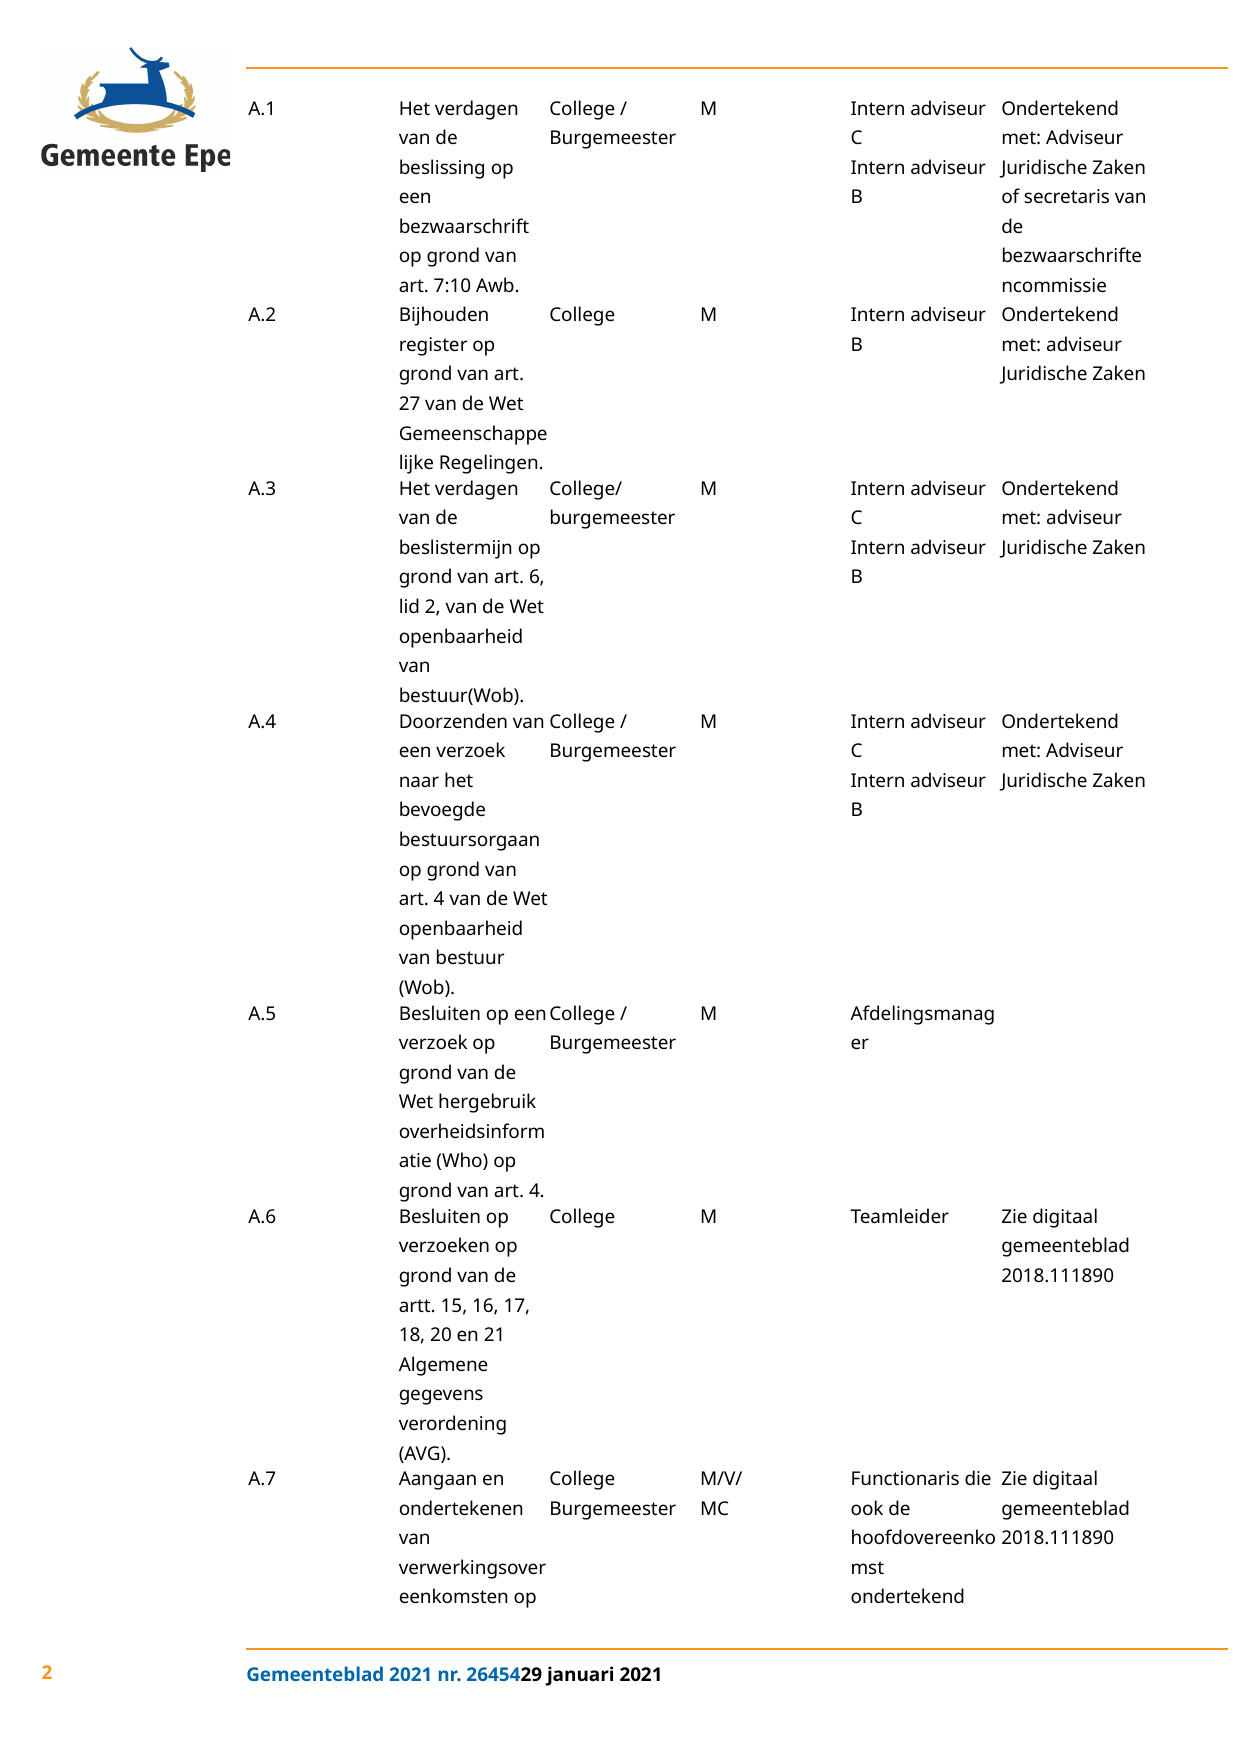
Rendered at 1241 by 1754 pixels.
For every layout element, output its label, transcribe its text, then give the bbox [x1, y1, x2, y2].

table_cell Intern adviseur C Intern adviseur B [850, 708, 1001, 1000]
table_cell Besluiten op een verzoek op grond van de Wet hergebruik overheidsinformatie (Who) op grond van art. 4. [399, 1000, 549, 1203]
table_cell Afdelingsmanager [850, 1000, 1001, 1203]
table_cell Zie digitaal gemeenteblad 2018.111890 [1001, 1465, 1152, 1609]
table_cell M [700, 708, 850, 1000]
table_cell Aangaan en ondertekenen van verwerkingsovereenkomsten op [399, 1465, 549, 1609]
table_header Bijhouden register op grond van art. 27 van de Wet Gemeenschappelijke Regelingen. [399, 301, 549, 475]
table_cell Teamleider [850, 1203, 1001, 1465]
picture [41, 47, 231, 172]
table_cell M [700, 1000, 850, 1203]
table_cell M [700, 1203, 850, 1465]
table_cell [1001, 1000, 1152, 1203]
table_cell M [700, 95, 850, 298]
table_cell A.4 [248, 708, 398, 1000]
table_cell College [549, 1203, 700, 1465]
table_cell A.7 [248, 1465, 398, 1609]
table_cell M/V/ MC [700, 1465, 850, 1609]
table_cell Zie digitaal gemeenteblad 2018.111890 [1001, 1203, 1152, 1465]
table_cell Ondertekend met: adviseur Juridische Zaken [1001, 475, 1152, 708]
table_cell Besluiten op verzoeken op grond van de artt. 15, 16, 17, 18, 20 en 21 Algemene gegevens verordening (AVG). [399, 1203, 549, 1465]
table_cell Doorzenden van een verzoek naar het bevoegde bestuursorgaan op grond van art. 4 van de Wet openbaarheid van bestuur (Wob). [399, 708, 549, 1000]
table_cell A.6 [248, 1203, 398, 1465]
table_cell A.5 [248, 1000, 398, 1203]
table_header M [700, 301, 850, 475]
table_cell College Burgemeester [549, 1465, 700, 1609]
table_cell College / Burgemeester [549, 708, 700, 1000]
table_cell Ondertekend met: Adviseur Juridische Zaken of secretaris van de bezwaarschriftencommissie [1001, 95, 1152, 298]
table_cell Intern adviseur C Intern adviseur B [850, 95, 1001, 298]
table_cell Ondertekend met: Adviseur Juridische Zaken [1001, 708, 1152, 1000]
table_cell A.3 [248, 475, 398, 708]
table_header Ondertekend met: adviseur Juridische Zaken [1001, 301, 1152, 475]
table_cell College / Burgemeester [549, 95, 700, 298]
table_header College [549, 301, 700, 475]
table_cell A.1 [248, 95, 398, 298]
table_header Intern adviseur B [850, 301, 1001, 475]
table_cell Intern adviseur C Intern adviseur B [850, 475, 1001, 708]
table_cell Functionaris die ook de hoofdovereenkomst ondertekend [850, 1465, 1001, 1609]
table_cell Het verdagen van de beslistermijn op grond van art. 6, lid 2, van de Wet openbaarheid van bestuur(Wob). [399, 475, 549, 708]
table_cell M [700, 475, 850, 708]
table_cell Het verdagen van de beslissing op een bezwaarschrift op grond van art. 7:10 Awb. [399, 95, 549, 298]
table_cell College / Burgemeester [549, 1000, 700, 1203]
table_header A.2 [248, 301, 398, 475]
table_cell College/burgemeester [549, 475, 700, 708]
